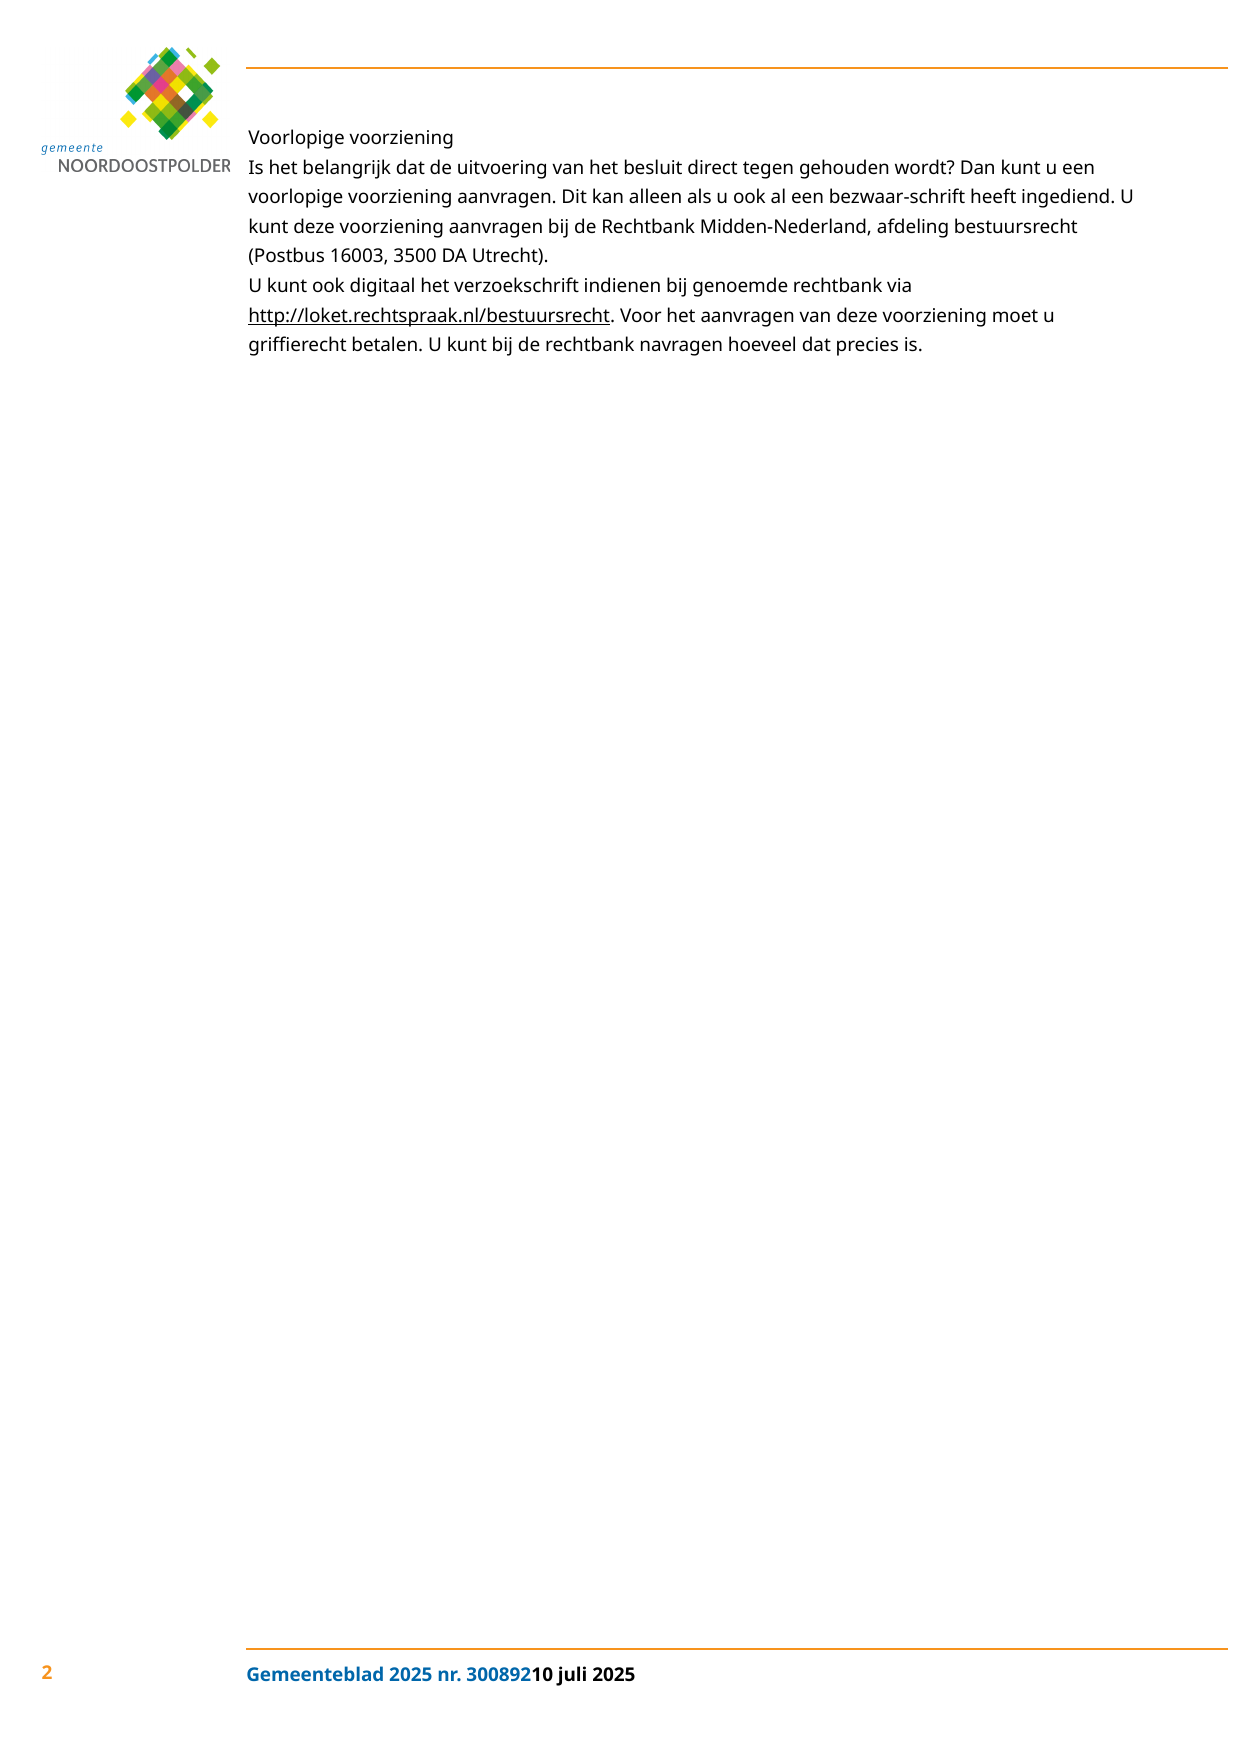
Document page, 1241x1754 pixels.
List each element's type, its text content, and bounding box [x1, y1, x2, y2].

text U kunt ook digitaal het verzoekschrift indienen bij genoemde rechtbank via http://loket.rechtspraak.nl/bestuursrecht. Voor het aanvragen van deze voorziening moet u griffierecht betalen. U kunt bij de rechtbank navragen hoeveel dat precies is. [248, 272, 1152, 357]
picture [41, 47, 231, 172]
text Is het belangrijk dat de uitvoering van het besluit direct tegen gehouden wordt? Dan kunt u een voorlopige voorziening aanvragen. Dit kan alleen als u ook al een bezwaar-schrift heeft ingediend. U kunt deze voorziening aanvragen bij de Rechtbank Midden-Nederland, afdeling bestuursrecht (Postbus 16003, 3500 DA Utrecht). [248, 154, 1152, 268]
text Voorlopige voorziening [248, 124, 1152, 150]
